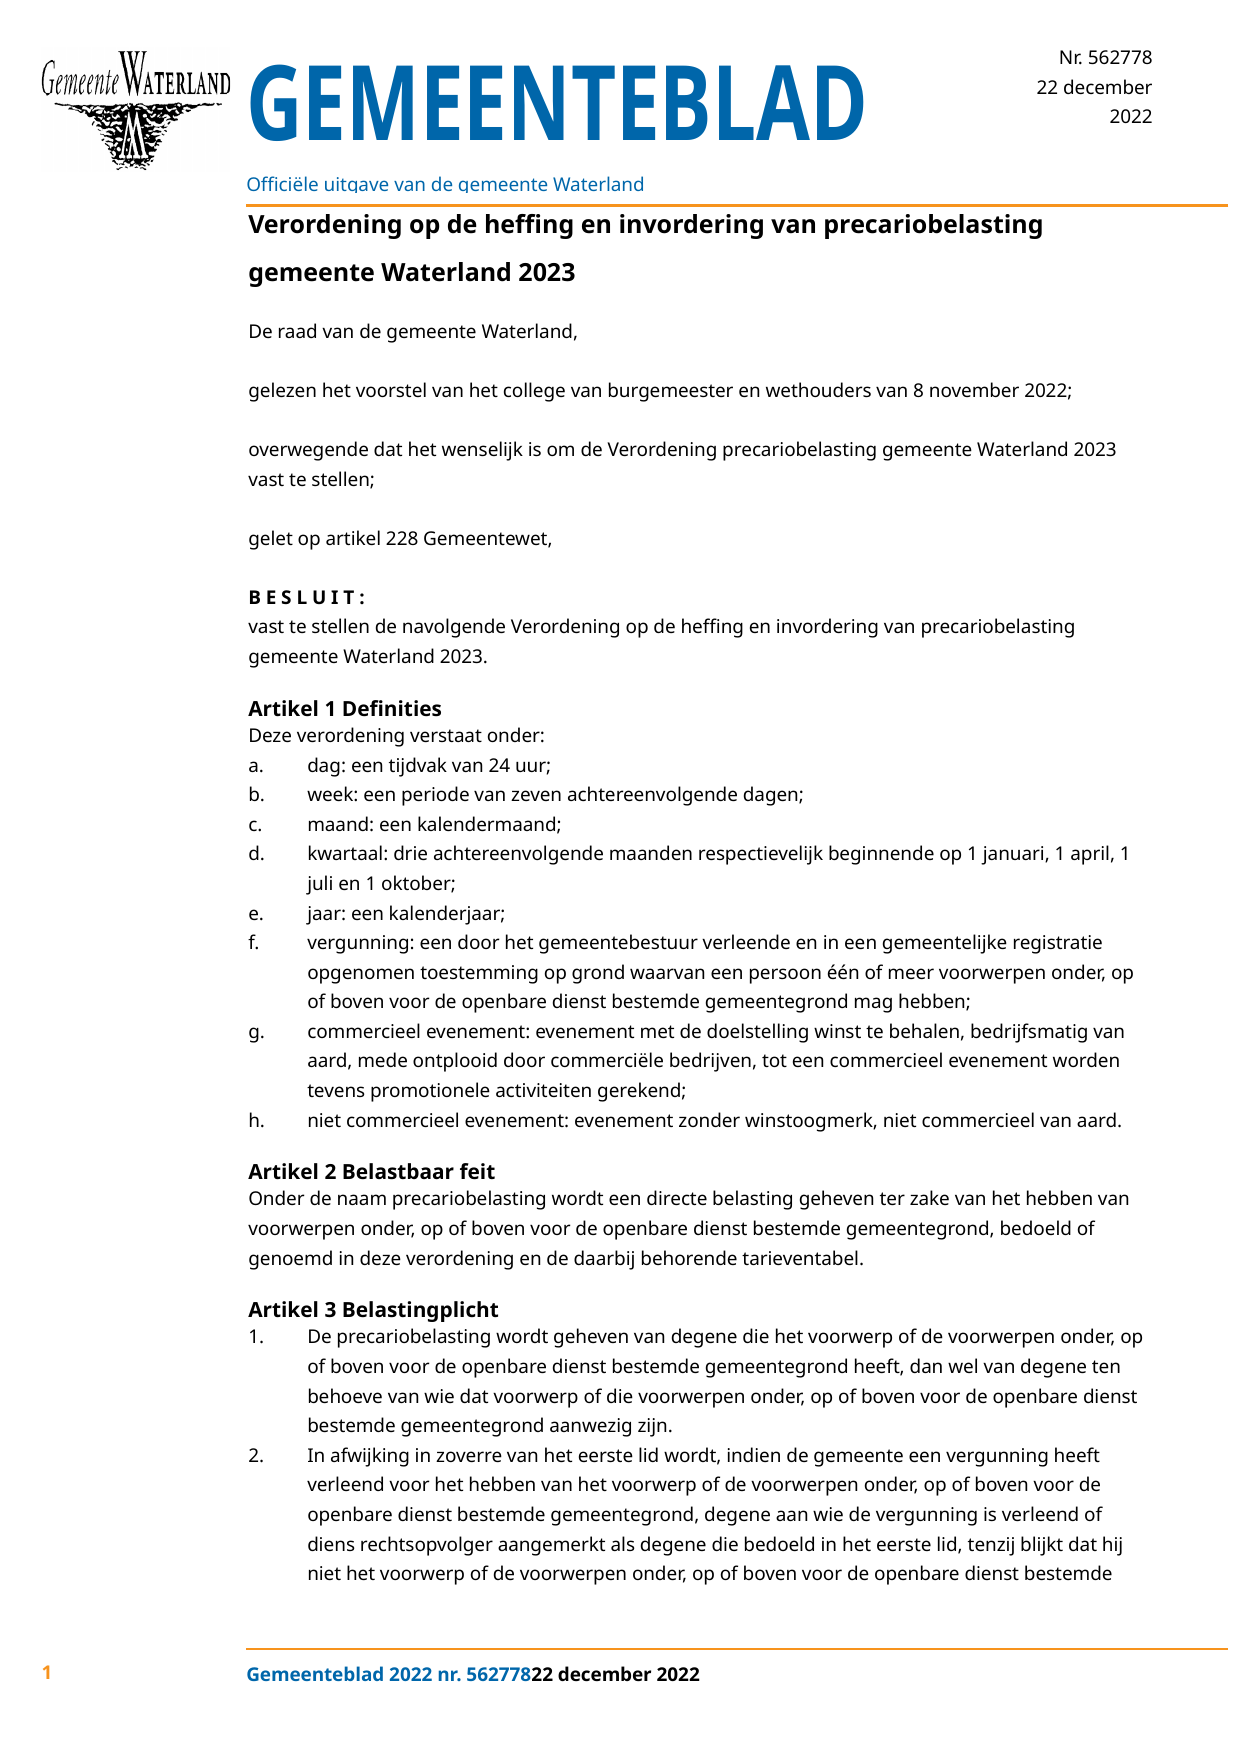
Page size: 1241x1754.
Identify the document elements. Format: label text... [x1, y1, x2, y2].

text B E S L U I T : [248, 584, 1152, 610]
list vergunning: een door het gemeentebestuur verleende en in een gemeentelijke registratie opgenomen toestemming op grond waarvan een persoon één of meer voorwerpen onder, op of boven voor de openbare dienst bestemde gemeentegrond mag hebben; [248, 929, 1152, 1014]
text Onder de naam precariobelasting wordt een directe belasting geheven ter zake van het hebben van voorwerpen onder, op of boven voor de openbare dienst bestemde gemeentegrond, bedoeld of genoemd in deze verordening en de daarbij behorende tarieventabel. [248, 1186, 1152, 1271]
list jaar: een kalenderjaar; [248, 900, 1152, 925]
text De raad van de gemeente Waterland, [248, 318, 1152, 344]
list maand: een kalendermaand; [248, 811, 1152, 837]
picture [41, 47, 231, 172]
text Artikel 1 Definities [248, 694, 1152, 722]
list In afwijking in zoverre van het eerste lid wordt, indien de gemeente een vergunning heeft verleend voor het hebben van het voorwerp of de voorwerpen onder, op of boven voor de openbare dienst bestemde gemeentegrond, degene aan wie de vergunning is verleend of diens rechtsopvolger aangemerkt als degene die bedoeld in het eerste lid, tenzij blijkt dat hij niet het voorwerp of de voorwerpen onder, op of boven voor de openbare dienst bestemde [248, 1442, 1152, 1586]
text gelet op artikel 228 Gemeentewet, [248, 525, 1152, 551]
text Verordening op de heffing en invordering van precariobelasting gemeente Waterland 2023 [248, 207, 1152, 288]
text vast te stellen de navolgende Verordening op de heffing en invordering van precariobelasting gemeente Waterland 2023. [248, 614, 1152, 669]
text Artikel 3 Belastingplicht [248, 1295, 1152, 1324]
text Artikel 2 Belastbaar feit [248, 1157, 1152, 1186]
list niet commercieel evenement: evenement zonder winstoogmerk, niet commercieel van aard. [248, 1107, 1152, 1132]
list week: een periode van zeven achtereenvolgende dagen; [248, 781, 1152, 807]
list kwartaal: drie achtereenvolgende maanden respectievelijk beginnende op 1 januari, 1 april, 1 juli en 1 oktober; [248, 841, 1152, 896]
list De precariobelasting wordt geheven van degene die het voorwerp of de voorwerpen onder, op of boven voor de openbare dienst bestemde gemeentegrond heeft, dan wel van degene ten behoeve van wie dat voorwerp of die voorwerpen onder, op of boven voor de openbare dienst bestemde gemeentegrond aanwezig zijn. [248, 1324, 1152, 1438]
text gelezen het voorstel van het college van burgemeester en wethouders van 8 november 2022; [248, 377, 1152, 403]
list commercieel evenement: evenement met de doelstelling winst te behalen, bedrijfsmatig van aard, mede ontplooid door commerciële bedrijven, tot een commercieel evenement worden tevens promotionele activiteiten gerekend; [248, 1018, 1152, 1103]
text overwegende dat het wenselijk is om de Verordening precariobelasting gemeente Waterland 2023 vast te stellen; [248, 436, 1152, 492]
list dag: een tijdvak van 24 uur; [248, 752, 1152, 777]
text Deze verordening verstaat onder: [248, 722, 1152, 748]
